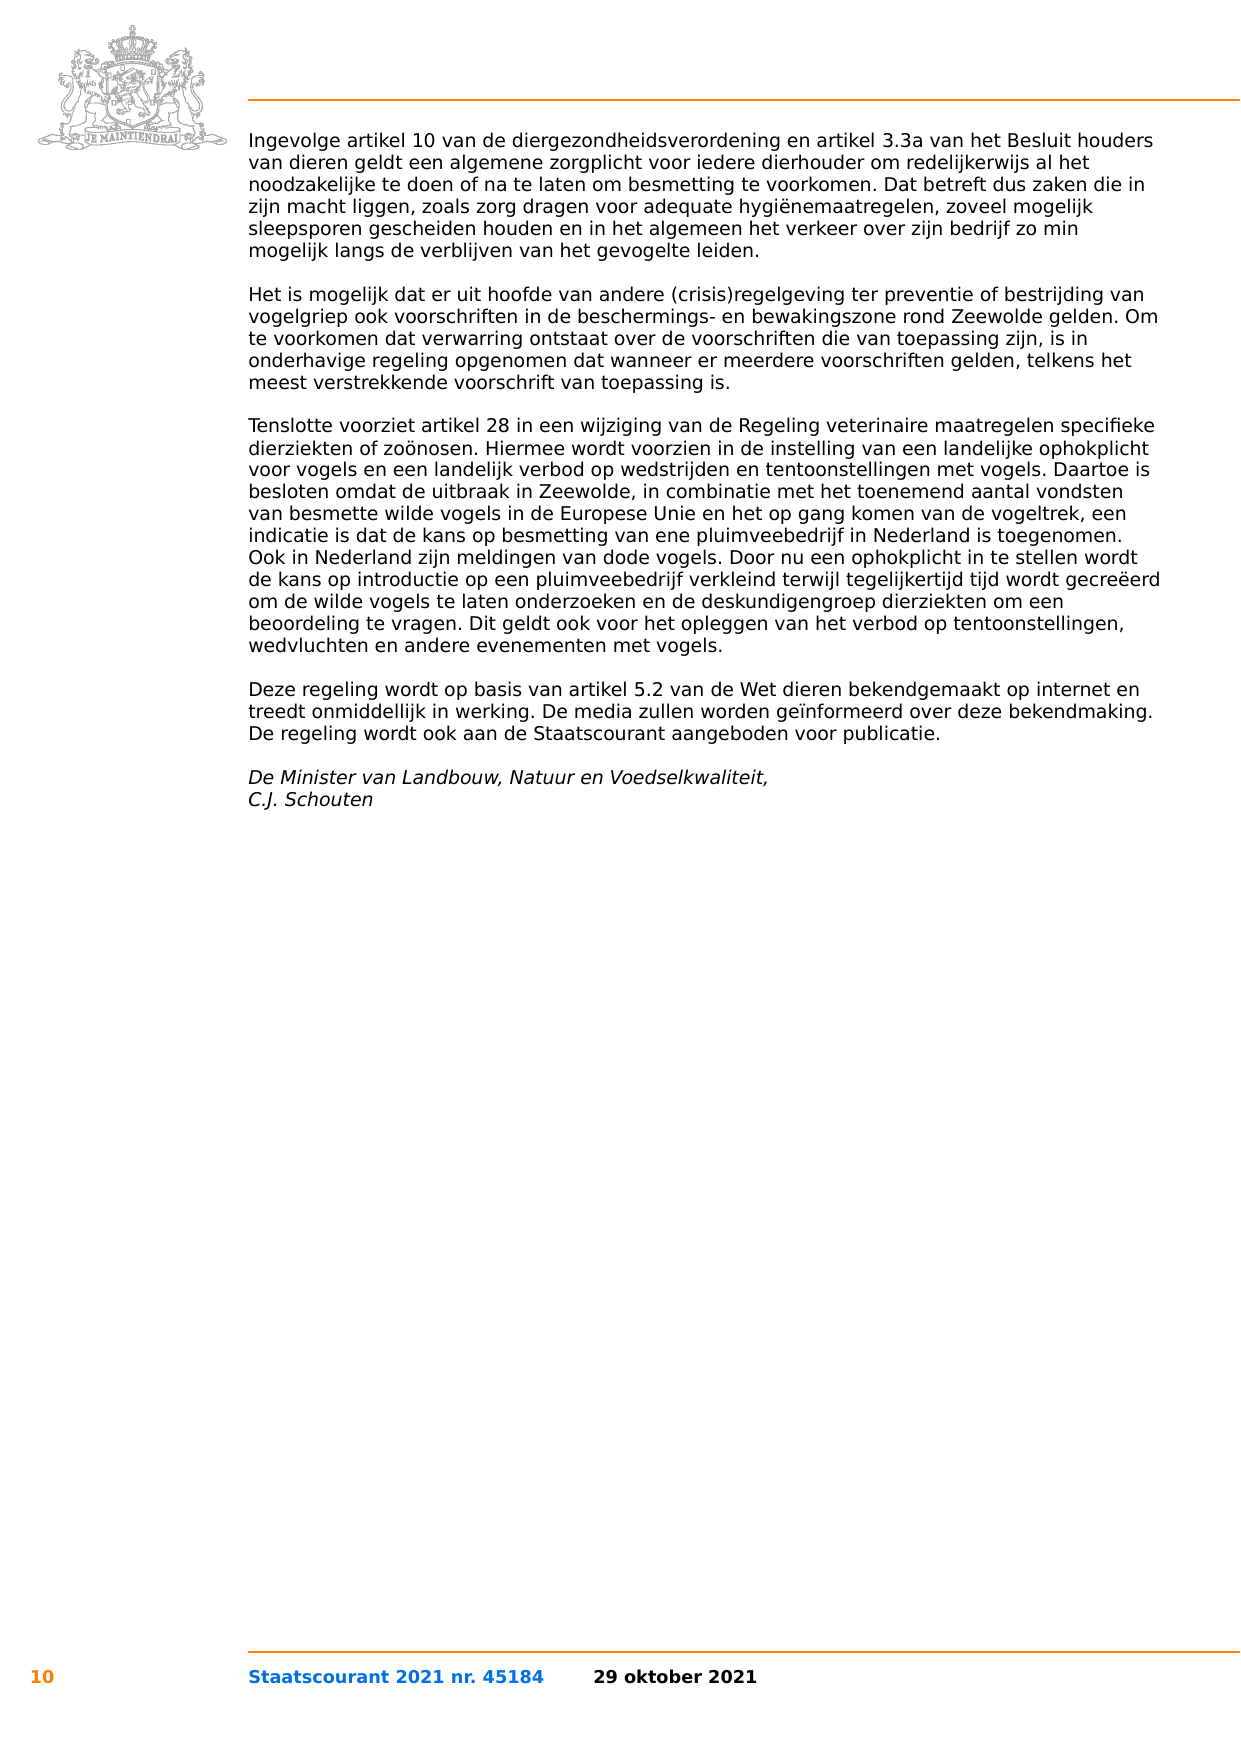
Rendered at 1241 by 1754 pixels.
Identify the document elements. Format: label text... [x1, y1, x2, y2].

text Ingevolge artikel 10 van de diergezondheidsverordening en artikel 3.3a van het Besluit houders van dieren geldt een algemene zorgplicht voor iedere dierhouder om redelijkerwijs al het noodzakelijke te doen of na te laten om besmetting te voorkomen. Dat betreft dus zaken die in zijn macht liggen, zoals zorg dragen voor adequate hygiënemaatregelen, zoveel mogelijk sleepsporen gescheiden houden en in het algemeen het verkeer over zijn bedrijf zo min mogelijk langs de verblijven van het gevogelte leiden. [248, 130, 1163, 262]
text Het is mogelijk dat er uit hoofde van andere (crisis)regelgeving ter preventie of bestrijding van vogelgriep ook voorschriften in de beschermings- en bewakingszone rond Zeewolde gelden. Om te voorkomen dat verwarring ontstaat over de voorschriften die van toepassing zijn, is in onderhavige regeling opgenomen dat wanneer er meerdere voorschriften gelden, telkens het meest verstrekkende voorschrift van toepassing is. [248, 284, 1163, 393]
text De Minister van Landbouw, Natuur en Voedselkwaliteit, C.J. Schouten [248, 767, 1163, 811]
picture [38, 25, 227, 150]
text Tenslotte voorziet artikel 28 in een wijziging van de Regeling veterinaire maatregelen specifieke dierziekten of zoönosen. Hiermee wordt voorzien in de instelling van een landelijke ophokplicht voor vogels en een landelijk verbod op wedstrijden en tentoonstellingen met vogels. Daartoe is besloten omdat de uitbraak in Zeewolde, in combinatie met het toenemend aantal vondsten van besmette wilde vogels in de Europese Unie en het op gang komen van de vogeltrek, een indicatie is dat de kans op besmetting van ene pluimveebedrijf in Nederland is toegenomen. Ook in Nederland zijn meldingen van dode vogels. Door nu een ophokplicht in te stellen wordt de kans op introductie op een pluimveebedrijf verkleind terwijl tegelijkertijd tijd wordt gecreëerd om de wilde vogels te laten onderzoeken en de deskundigengroep dierziekten om een beoordeling te vragen. Dit geldt ook voor het opleggen van het verbod op tentoonstellingen, wedvluchten en andere evenementen met vogels. [248, 415, 1163, 657]
text Deze regeling wordt op basis van artikel 5.2 van de Wet dieren bekendgemaakt op internet en treedt onmiddellijk in werking. De media zullen worden geïnformeerd over deze bekendmaking. De regeling wordt ook aan de Staatscourant aangeboden voor publicatie. [248, 679, 1163, 745]
